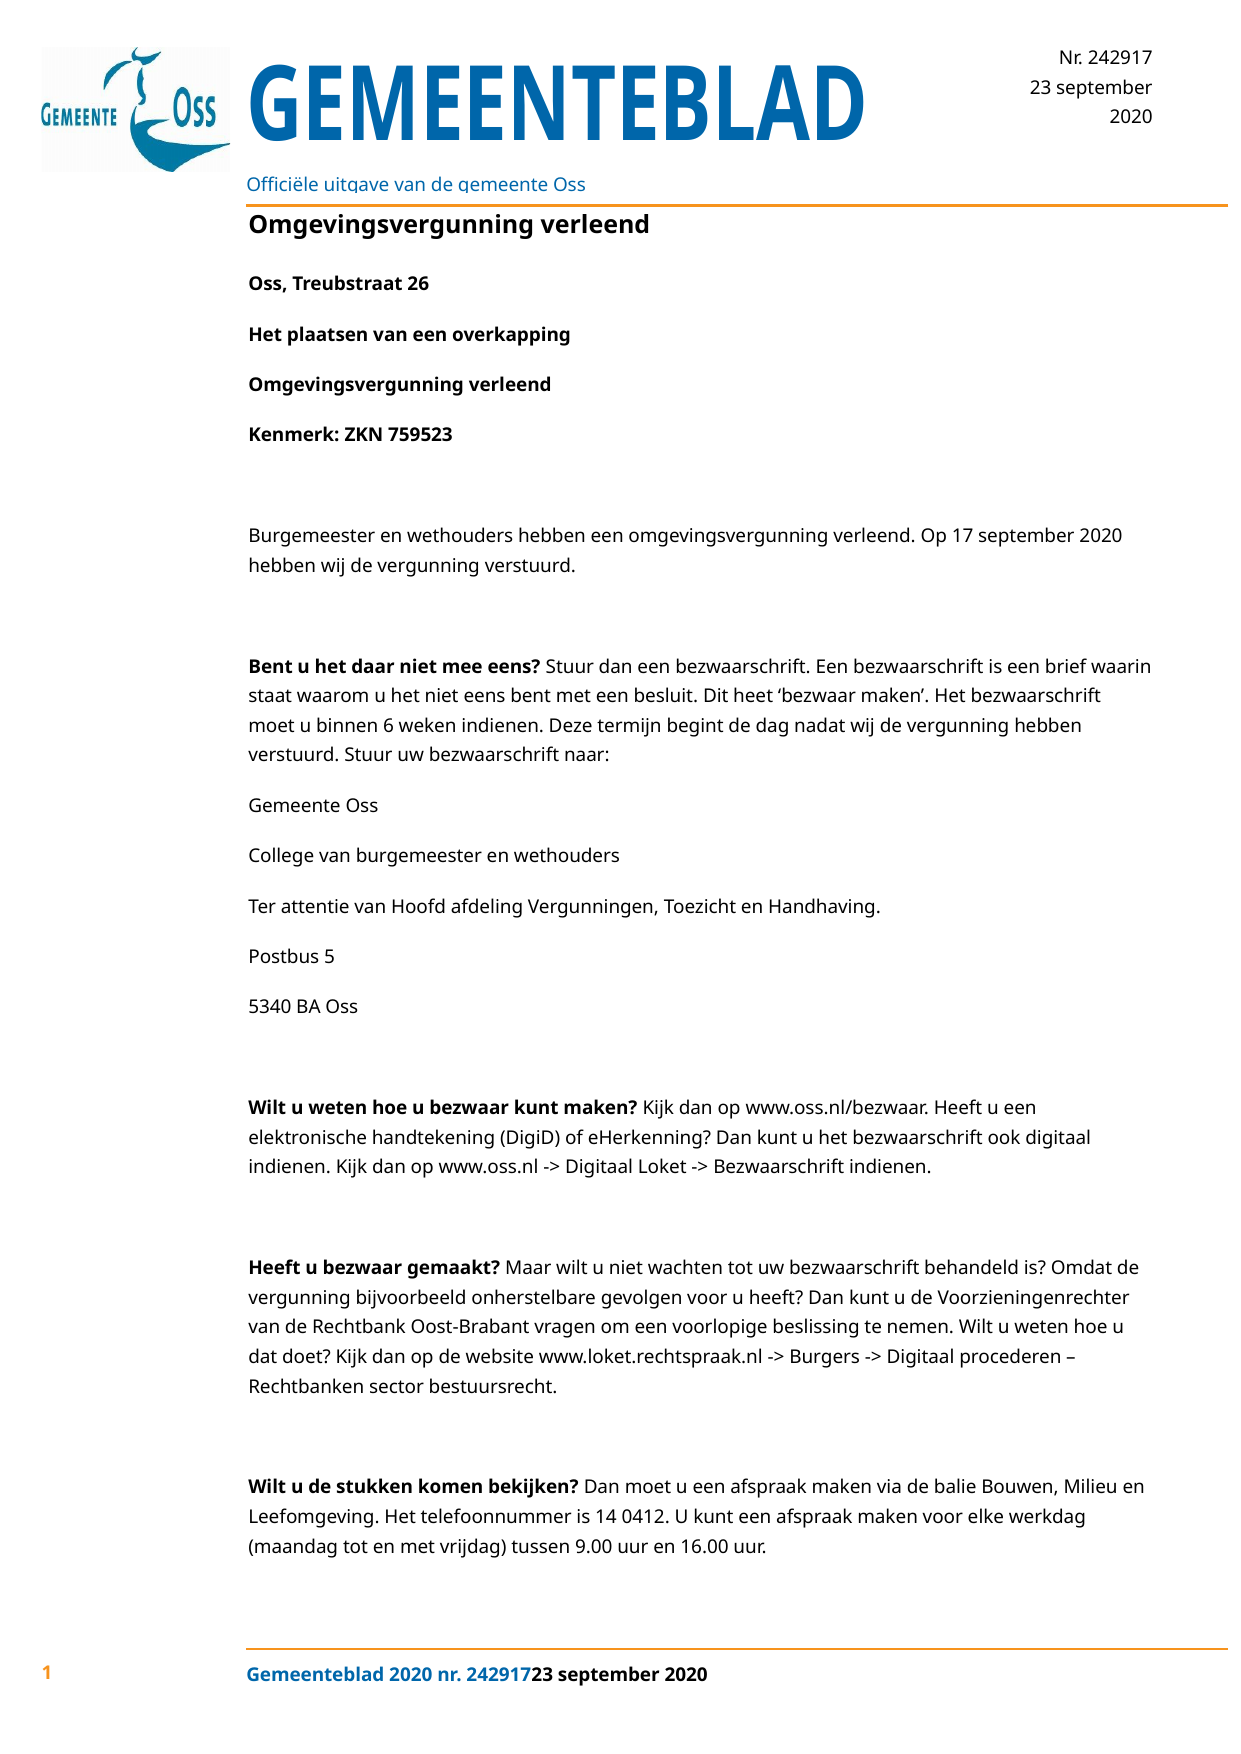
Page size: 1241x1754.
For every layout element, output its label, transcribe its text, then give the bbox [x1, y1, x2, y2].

text Wilt u de stukken komen bekijken? Dan moet u een afspraak maken via de balie Bouwen, Milieu en Leefomgeving. Het telefoonnummer is 14 0412. U kunt een afspraak maken voor elke werkdag (maandag tot en met vrijdag) tussen 9.00 uur en 16.00 uur. [248, 1474, 1152, 1558]
text Postbus 5 [248, 943, 1152, 969]
text Burgemeester en wethouders hebben een omgevingsvergunning verleend. Op 17 september 2020 hebben wij de vergunning verstuurd. [248, 522, 1152, 578]
text Bent u het daar niet mee eens? Stuur dan een bezwaarschrift. Een bezwaarschrift is een brief waarin staat waarom u het niet eens bent met een besluit. Dit heet ‘bezwaar maken’. Het bezwaarschrift moet u binnen 6 weken indienen. Deze termijn begint de dag nadat wij de vergunning hebben verstuurd. Stuur uw bezwaarschrift naar: [248, 653, 1152, 767]
text Oss, Treubstraat 26 [248, 270, 1152, 296]
text Heeft u bezwaar gemaakt? Maar wilt u niet wachten tot uw bezwaarschrift behandeld is? Omdat de vergunning bijvoorbeeld onherstelbare gevolgen voor u heeft? Dan kunt u de Voorzieningenrechter van de Rechtbank Oost-Brabant vragen om een voorlopige beslissing te nemen. Wilt u weten hoe u dat doet? Kijk dan op de website www.loket.rechtspraak.nl -> Burgers -> Digitaal procederen – Rechtbanken sector bestuursrecht. [248, 1254, 1152, 1398]
text 5340 BA Oss [248, 994, 1152, 1019]
picture [41, 47, 231, 172]
text College van burgemeester en wethouders [248, 842, 1152, 868]
text Omgevingsvergunning verleend [248, 207, 1152, 241]
text Ter attentie van Hoofd afdeling Vergunningen, Toezicht en Handhaving. [248, 893, 1152, 918]
text Gemeente Oss [248, 792, 1152, 818]
text Wilt u weten hoe u bezwaar kunt maken? Kijk dan op www.oss.nl/bezwaar. Heeft u een elektronische handtekening (DigiD) of eHerkenning? Dan kunt u het bezwaarschrift ook digitaal indienen. Kijk dan op www.oss.nl -> Digitaal Loket -> Bezwaarschrift indienen. [248, 1094, 1152, 1179]
text Het plaatsen van een overkapping [248, 321, 1152, 346]
text Omgevingsvergunning verleend [248, 371, 1152, 397]
text Kenmerk: ZKN 759523 [248, 422, 1152, 447]
